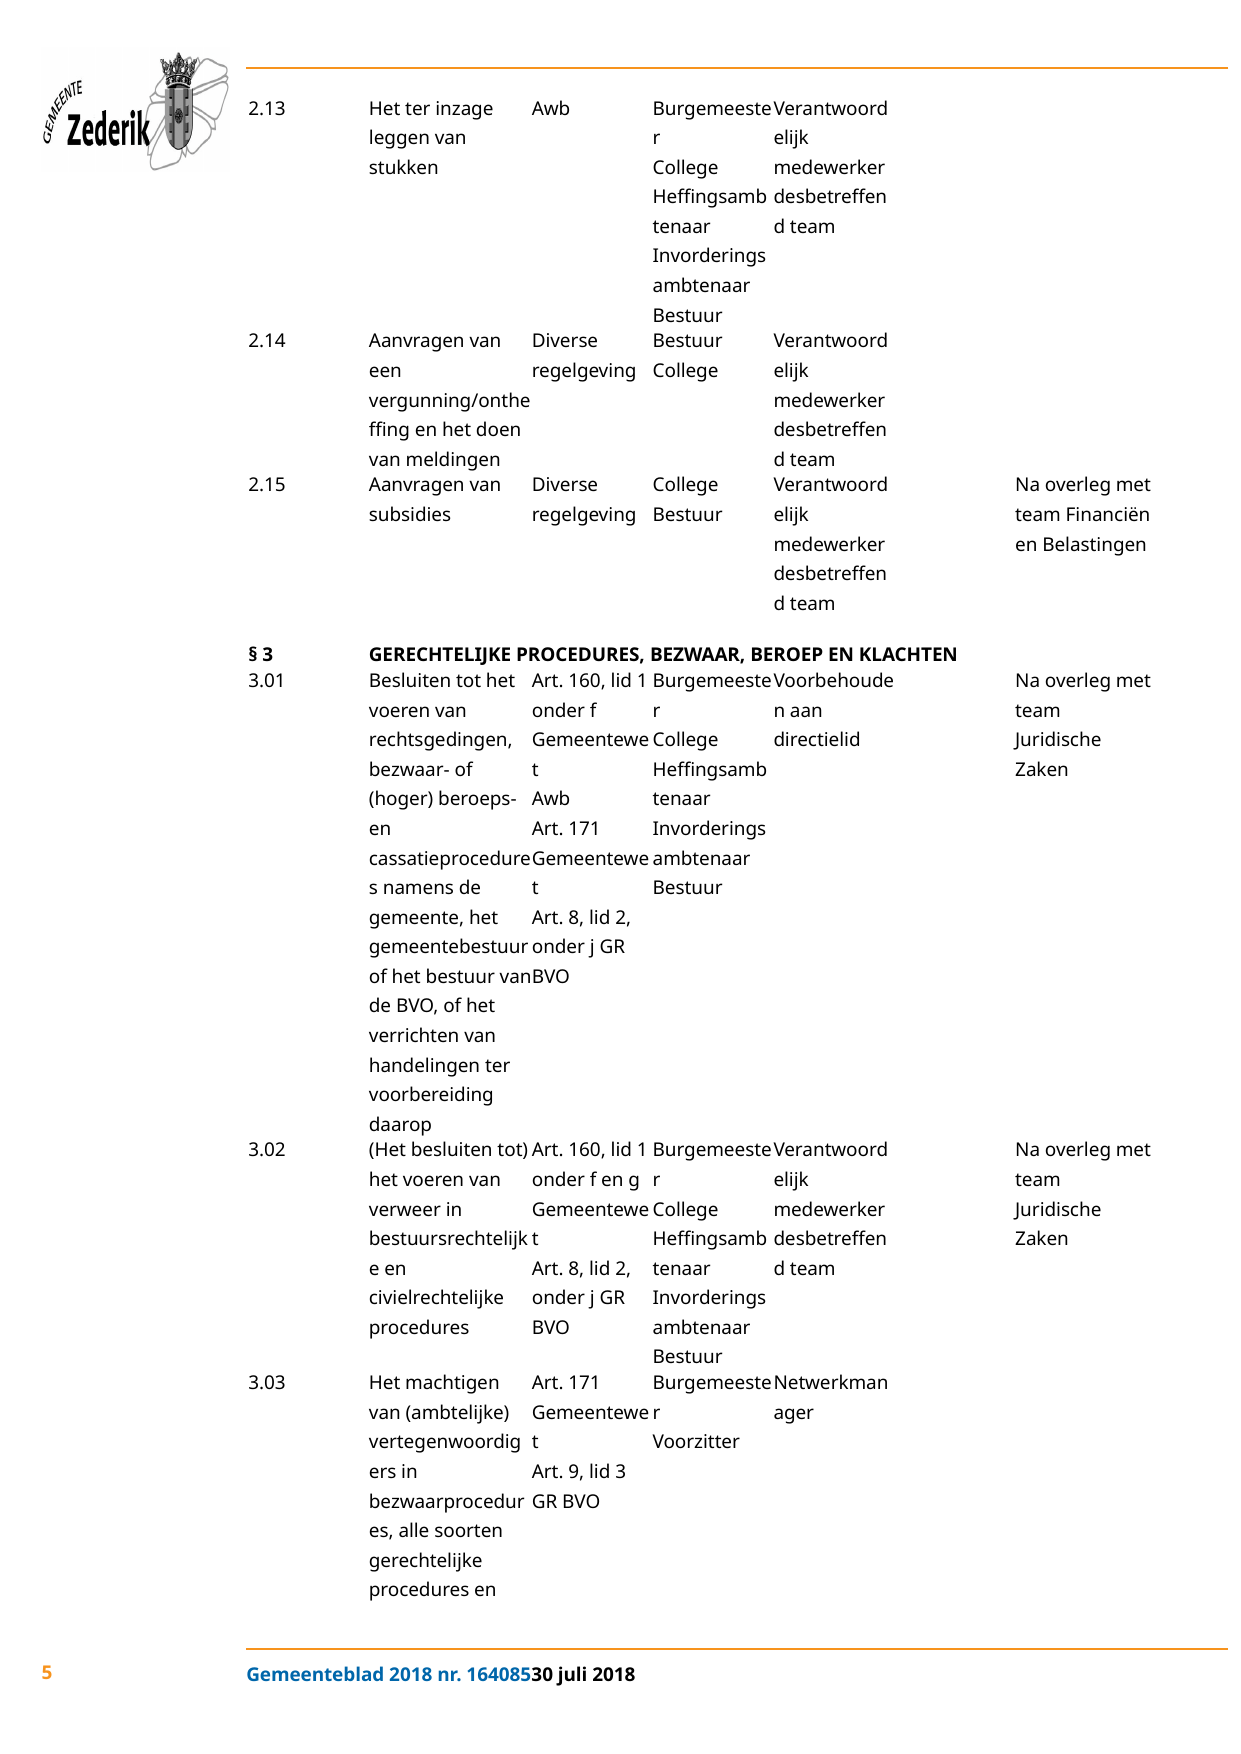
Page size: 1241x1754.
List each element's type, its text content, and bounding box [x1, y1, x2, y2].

table_cell Diverse regelgeving [532, 328, 652, 472]
table_cell Verantwoordelijk medewerker desbetreffend team [773, 472, 894, 616]
table_cell Besluiten tot het voeren van rechtsgedingen, bezwaar- of (hoger) beroeps- en cassatieprocedures namens de gemeente, het gemeentebestuur of het bestuur van de BVO, of het verrichten van handelingen ter voorbereiding daarop [369, 667, 532, 1137]
table_cell Verantwoordelijk medewerker desbetreffend team [773, 95, 894, 328]
table_cell Aanvragen van subsidies [369, 472, 532, 616]
table_cell [894, 95, 1015, 328]
table_cell 3.02 [248, 1137, 369, 1369]
table_cell [894, 616, 1015, 641]
table_cell Burgemeester College Heffingsambtenaar Invorderingsambtenaar Bestuur [653, 95, 773, 328]
table_cell 2.14 [248, 328, 369, 472]
table_cell [1015, 328, 1152, 472]
table_cell Aanvragen van een vergunning/ontheffing en het doen van meldingen [369, 328, 532, 472]
table_cell [894, 1370, 1015, 1602]
table_cell Art. 160, lid 1 onder f Gemeentewet Awb Art. 171 Gemeentewet Art. 8, lid 2, onder j GR BVO [532, 667, 652, 1137]
table_cell [894, 472, 1015, 616]
table_cell Verantwoordelijk medewerker desbetreffend team [773, 1137, 894, 1369]
table_cell 2.13 [248, 95, 369, 328]
table_cell Het ter inzage leggen van stukken [369, 95, 532, 328]
table_cell Art. 160, lid 1 onder f en g Gemeentewet Art. 8, lid 2, onder j GR BVO [532, 1137, 652, 1369]
table_cell 2.15 [248, 472, 369, 616]
table_cell Awb [532, 95, 652, 328]
table_cell Burgemeester College Heffingsambtenaar Invorderingsambtenaar Bestuur [653, 1137, 773, 1369]
table_cell [653, 616, 773, 641]
table_cell College Bestuur [653, 472, 773, 616]
table_cell GERECHTELIJKE PROCEDURES, BEZWAAR, BEROEP EN KLACHTEN [369, 641, 1152, 667]
table_cell Verantwoordelijk medewerker desbetreffend team [773, 328, 894, 472]
table_cell [894, 1137, 1015, 1369]
table_cell Burgemeester College Heffingsambtenaar Invorderingsambtenaar Bestuur [653, 667, 773, 1137]
table_cell [894, 667, 1015, 1137]
table_cell Diverse regelgeving [532, 472, 652, 616]
table_cell Netwerkmanager [773, 1370, 894, 1602]
table_cell Na overleg met team Financiën en Belastingen [1015, 472, 1152, 616]
table_cell [894, 328, 1015, 472]
table_cell [1015, 95, 1152, 328]
table_cell [1015, 1370, 1152, 1602]
table_cell [248, 616, 369, 641]
table_cell § 3 [248, 641, 369, 667]
table_cell Het machtigen van (ambtelijke) vertegenwoordigers in bezwaarprocedures, alle soorten gerechtelijke procedures en [369, 1370, 532, 1602]
table_cell [532, 616, 652, 641]
table_cell Na overleg met team Juridische Zaken [1015, 667, 1152, 1137]
table_cell Na overleg met team Juridische Zaken [1015, 1137, 1152, 1369]
table_cell Bestuur College [653, 328, 773, 472]
table_cell [369, 616, 532, 641]
table_cell (Het besluiten tot) het voeren van verweer in bestuursrechtelijke en civielrechtelijke procedures [369, 1137, 532, 1369]
table_cell Art. 171 Gemeentewet Art. 9, lid 3 GR BVO [532, 1370, 652, 1602]
table_cell 3.03 [248, 1370, 369, 1602]
table_cell 3.01 [248, 667, 369, 1137]
table_cell Voorbehouden aan directielid [773, 667, 894, 1137]
picture [41, 47, 231, 172]
table_cell [1015, 616, 1152, 641]
table_cell [773, 616, 894, 641]
table_cell Burgemeester Voorzitter [653, 1370, 773, 1602]
